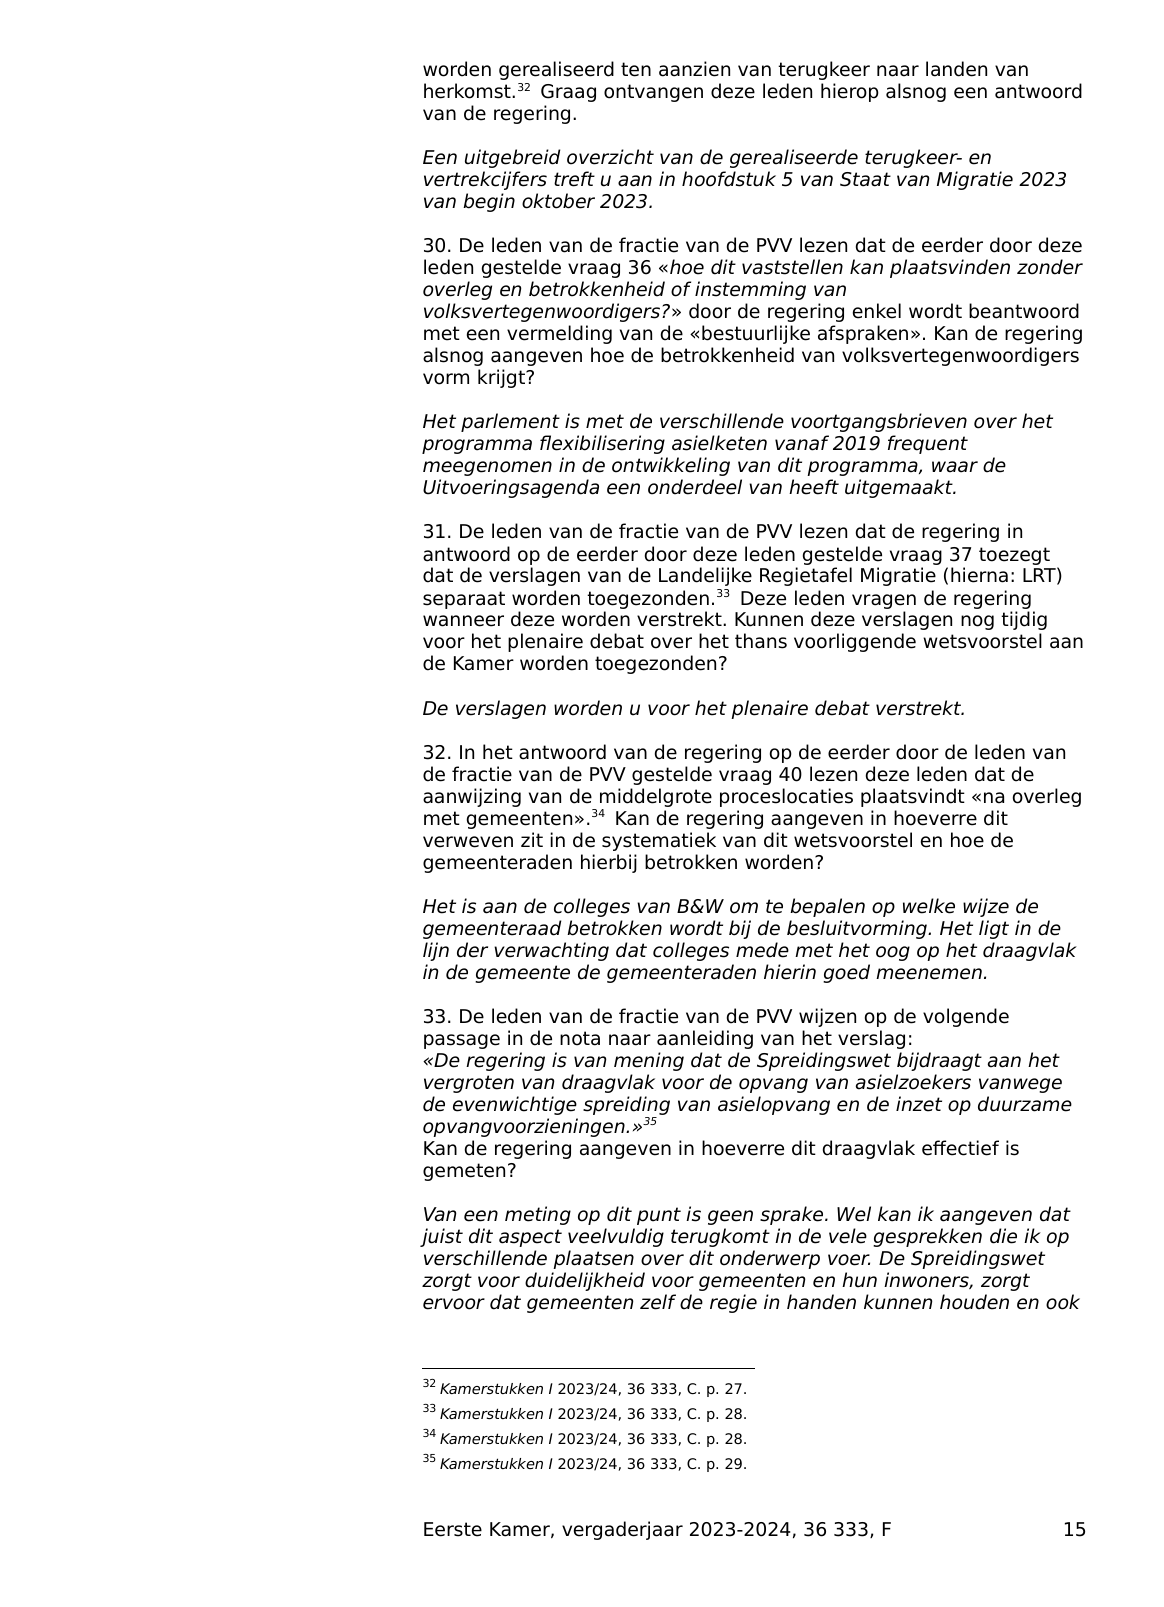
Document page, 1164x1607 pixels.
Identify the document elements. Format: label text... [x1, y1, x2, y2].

text 31. De leden van de fractie van de PVV lezen dat de regering in antwoord op de eerder door deze leden gestelde vraag 37 toezegt dat de verslagen van de Landelijke Regietafel Migratie (hierna: LRT) separaat worden toegezonden. Deze leden vragen de regering wanneer deze worden verstrekt. Kunnen deze verslagen nog tijdig voor het plenaire debat over het thans voorliggende wetsvoorstel aan de Kamer worden toegezonden? [422, 521, 1087, 675]
text 30. De leden van de fractie van de PVV lezen dat de eerder door deze leden gestelde vraag 36 «hoe dit vaststellen kan plaatsvinden zonder overleg en betrokkenheid of instemming van volksvertegenwoordigers?» door de regering enkel wordt beantwoord met een vermelding van de «bestuurlijke afspraken». Kan de regering alsnog aangeven hoe de betrokkenheid van volksvertegenwoordigers vorm krijgt? [422, 235, 1087, 389]
text Kamerstukken I 2023/24, 36 333, C. p. 28. [422, 1402, 1087, 1424]
text Een uitgebreid overzicht van de gerealiseerde terugkeer- en vertrekcijfers treft u aan in hoofdstuk 5 van Staat van Migratie 2023 van begin oktober 2023. [422, 147, 1087, 213]
text Kamerstukken I 2023/24, 36 333, C. p. 28. [422, 1427, 1087, 1449]
text worden gerealiseerd ten aanzien van terugkeer naar landen van herkomst. Graag ontvangen deze leden hierop alsnog een antwoord van de regering. [422, 59, 1087, 125]
text 33. De leden van de fractie van de PVV wijzen op de volgende passage in de nota naar aanleiding van het verslag: [422, 1006, 1087, 1050]
text Kamerstukken I 2023/24, 36 333, C. p. 27. [422, 1377, 1087, 1399]
text Het is aan de colleges van B&W om te bepalen op welke wijze de gemeenteraad betrokken wordt bij de besluitvorming. Het ligt in de lijn der verwachting dat colleges mede met het oog op het draagvlak in de gemeente de gemeenteraden hierin goed meenemen. [422, 896, 1087, 984]
text 32. In het antwoord van de regering op de eerder door de leden van de fractie van de PVV gestelde vraag 40 lezen deze leden dat de aanwijzing van de middelgrote proceslocaties plaatsvindt «na overleg met gemeenten». Kan de regering aangeven in hoeverre dit verweven zit in de systematiek van dit wetsvoorstel en hoe de gemeenteraden hierbij betrokken worden? [422, 742, 1087, 873]
text Kamerstukken I 2023/24, 36 333, C. p. 29. [422, 1452, 1087, 1474]
text Van een meting op dit punt is geen sprake. Wel kan ik aangeven dat juist dit aspect veelvuldig terugkomt in de vele gesprekken die ik op verschillende plaatsen over dit onderwerp voer. De Spreidingswet zorgt voor duidelijkheid voor gemeenten en hun inwoners, zorgt ervoor dat gemeenten zelf de regie in handen kunnen houden en ook [422, 1204, 1087, 1314]
text Het parlement is met de verschillende voortgangsbrieven over het programma flexibilisering asielketen vanaf 2019 frequent meegenomen in de ontwikkeling van dit programma, waar de Uitvoeringsagenda een onderdeel van heeft uitgemaakt. [422, 411, 1087, 499]
text De verslagen worden u voor het plenaire debat verstrekt. [422, 697, 1087, 719]
text «De regering is van mening dat de Spreidingswet bijdraagt aan het vergroten van draagvlak voor de opvang van asielzoekers vanwege de evenwichtige spreiding van asielopvang en de inzet op duurzame opvangvoorzieningen.» [422, 1050, 1087, 1138]
text Kan de regering aangeven in hoeverre dit draagvlak effectief is gemeten? [422, 1138, 1087, 1182]
